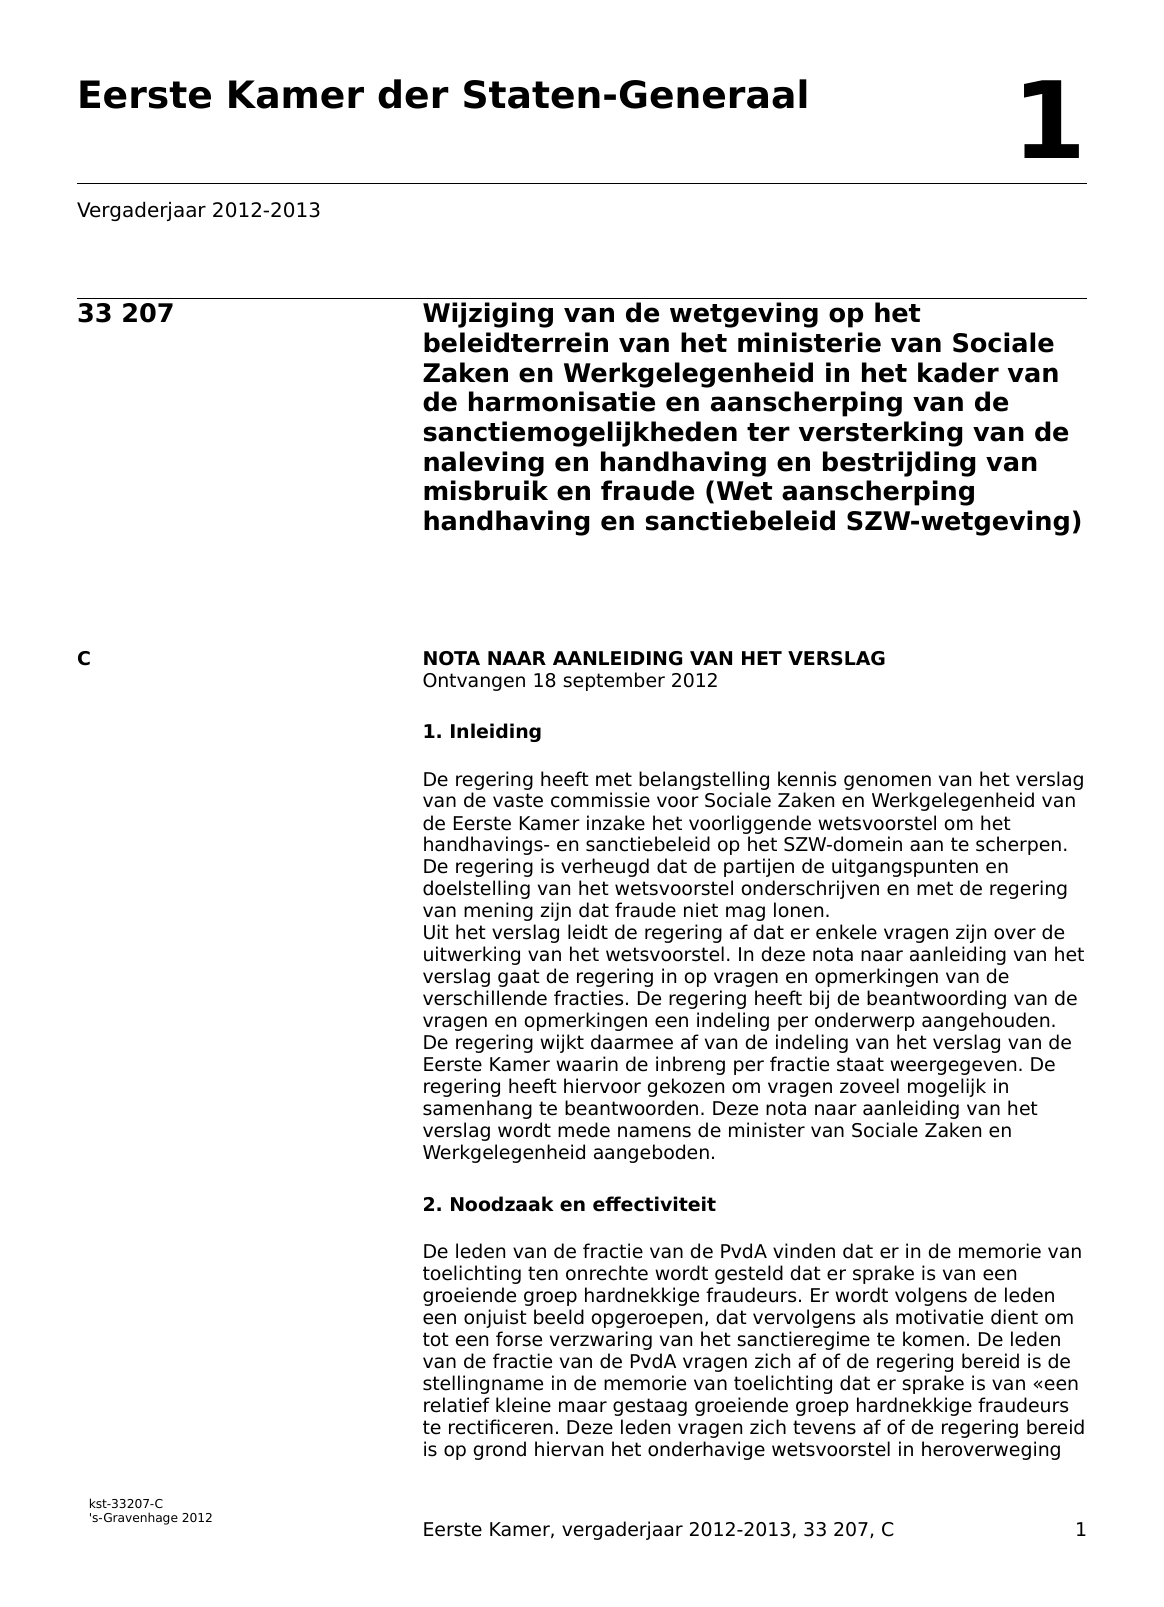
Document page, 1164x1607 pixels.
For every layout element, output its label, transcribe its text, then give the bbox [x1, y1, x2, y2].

text kst-33207-C [88, 1497, 323, 1511]
subtitle 2. Noodzaak en effectiviteit [422, 1194, 1087, 1216]
table_cell Vergaderjaar 2012-2013 [77, 184, 1087, 298]
subtitle C NOTA NAAR AANLEIDING VAN HET VERSLAG [77, 647, 1087, 669]
table_header 1 [886, 59, 1087, 183]
table_header Eerste Kamer der Staten-Generaal [77, 59, 886, 183]
subtitle 1. Inleiding [422, 721, 1087, 743]
text De regering heeft met belangstelling kennis genomen van het verslag van de vaste commissie voor Sociale Zaken en Werkgelegenheid van de Eerste Kamer inzake het voorliggende wetsvoorstel om het handhavings- en sanctiebeleid op het SZW-domein aan te scherpen. De regering is verheugd dat de partijen de uitgangspunten en doelstelling van het wetsvoorstel onderschrijven en met de regering van mening zijn dat fraude niet mag lonen. [422, 768, 1087, 922]
text De leden van de fractie van de PvdA vinden dat er in de memorie van toelichting ten onrechte wordt gesteld dat er sprake is van een groeiende groep hardnekkige fraudeurs. Er wordt volgens de leden een onjuist beeld opgeroepen, dat vervolgens als motivatie dient om tot een forse verzwaring van het sanctieregime te komen. De leden van de fractie van de PvdA vragen zich af of de regering bereid is de stellingname in de memorie van toelichting dat er sprake is van «een relatief kleine maar gestaag groeiende groep hardnekkige fraudeurs te rectificeren. Deze leden vragen zich tevens af of de regering bereid is op grond hiervan het onderhavige wetsvoorstel in heroverweging [422, 1241, 1087, 1461]
text Uit het verslag leidt de regering af dat er enkele vragen zijn over de uitwerking van het wetsvoorstel. In deze nota naar aanleiding van het verslag gaat de regering in op vragen en opmerkingen van de verschillende fracties. De regering heeft bij de beantwoording van de vragen en opmerkingen een indeling per onderwerp aangehouden. De regering wijkt daarmee af van de indeling van het verslag van de Eerste Kamer waarin de inbreng per fractie staat weergegeven. De regering heeft hiervoor gekozen om vragen zoveel mogelijk in samenhang te beantwoorden. Deze nota naar aanleiding van het verslag wordt mede namens de minister van Sociale Zaken en Werkgelegenheid aangeboden. [422, 922, 1087, 1164]
text Ontvangen 18 september 2012 [422, 669, 1087, 691]
subtitle 33 207 Wijziging van de wetgeving op het beleidterrein van het ministerie van Sociale Zaken en Werkgelegenheid in het kader van de harmonisatie en aanscherping van de sanctiemogelijkheden ter versterking van de naleving en handhaving en bestrijding van misbruik en fraude (Wet aanscherping handhaving en sanctiebeleid SZW-wetgeving) [77, 299, 1087, 536]
text 's-Gravenhage 2012 [88, 1511, 323, 1525]
